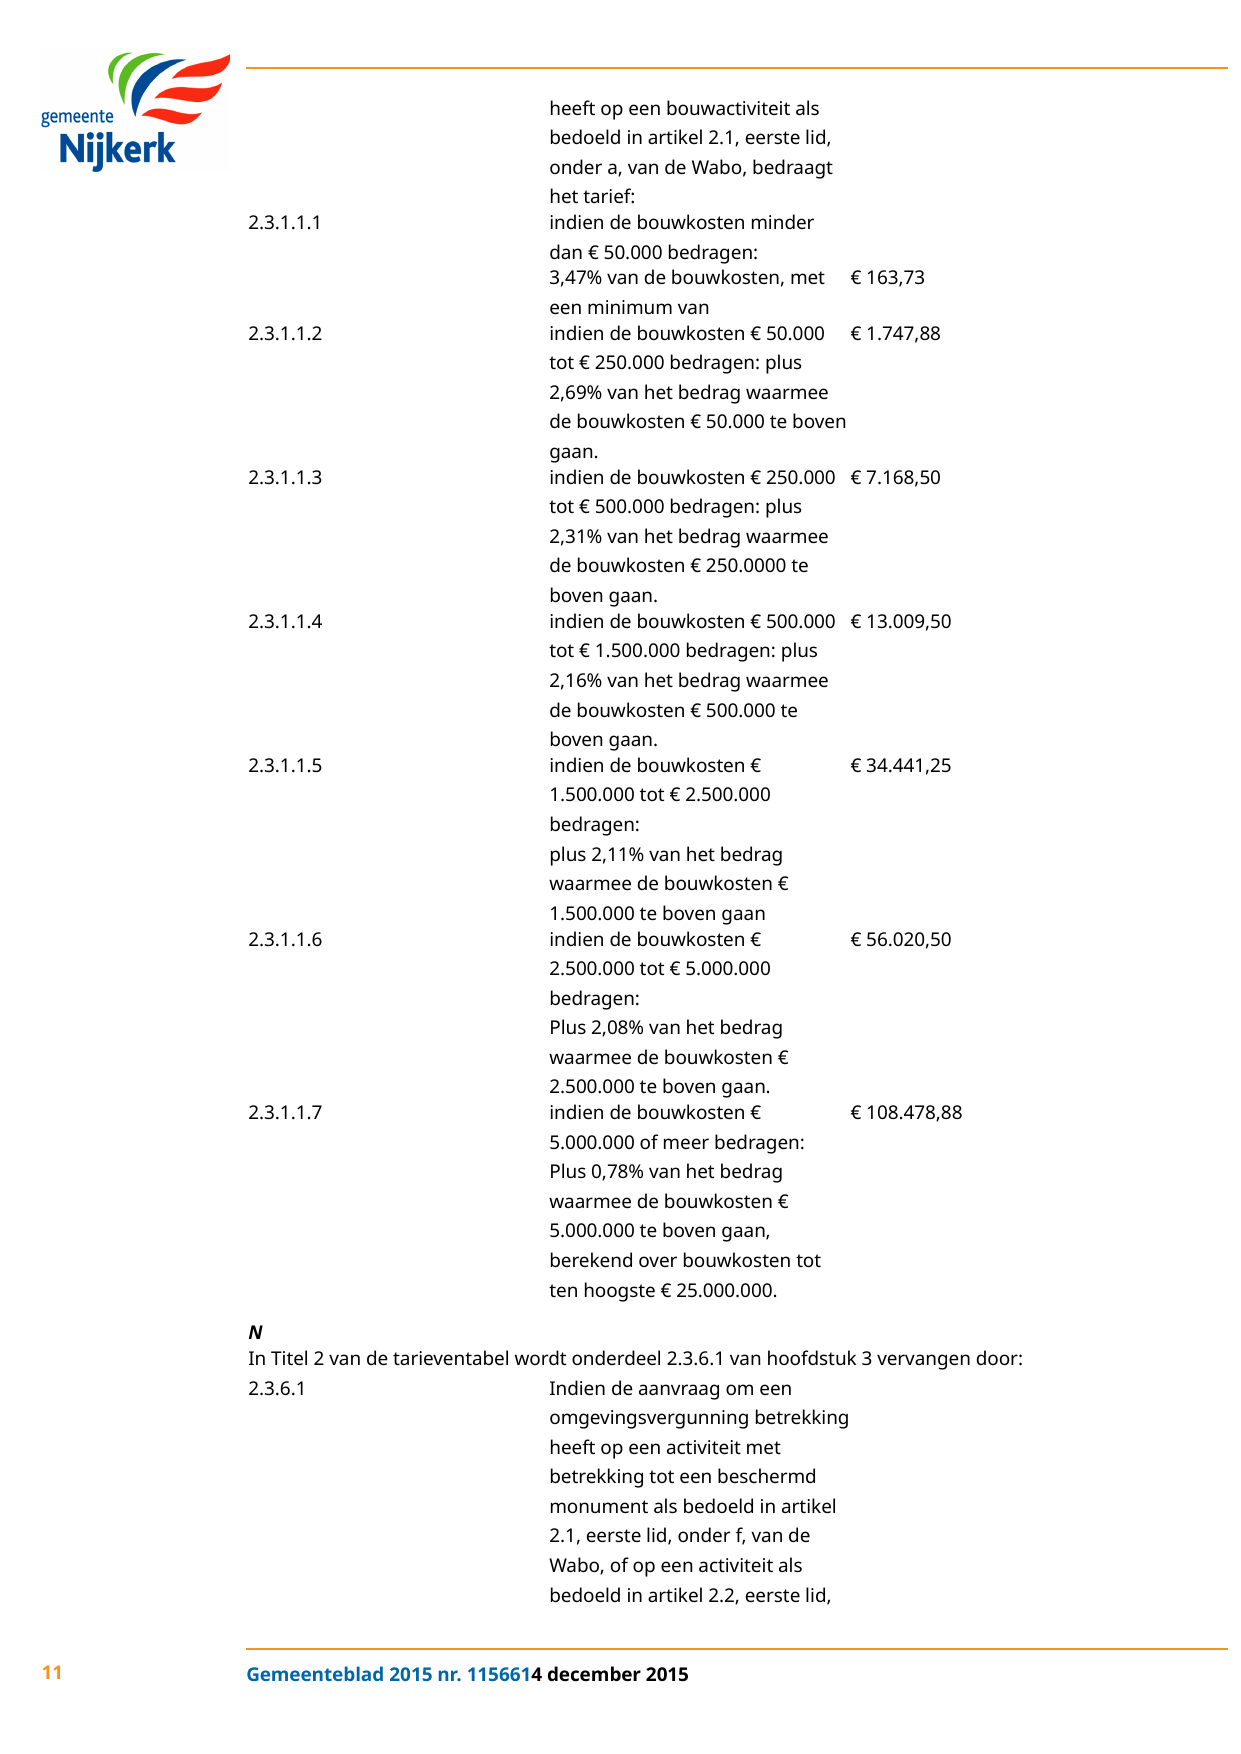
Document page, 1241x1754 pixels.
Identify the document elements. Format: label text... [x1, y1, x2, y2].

table_cell [850, 209, 1152, 264]
table_header 2.3.6.1 [248, 1375, 549, 1608]
picture [41, 47, 231, 172]
table_cell [248, 95, 549, 209]
table_cell 2.3.1.1.4 [248, 608, 549, 752]
table_cell € 34.441,25 [850, 752, 1152, 926]
table_cell € 13.009,50 [850, 608, 1152, 752]
table_cell heeft op een bouwactiviteit als bedoeld in artikel 2.1, eerste lid, onder a, van de Wabo, bedraagt het tarief: [549, 95, 850, 209]
table_cell indien de bouwkosten € 2.500.000 tot € 5.000.000 bedragen: Plus 2,08% van het bedrag waarmee de bouwkosten € 2.500.000 te boven gaan. [549, 926, 850, 1099]
table_cell indien de bouwkosten minder dan € 50.000 bedragen: [549, 209, 850, 264]
table_cell indien de bouwkosten € 500.000 tot € 1.500.000 bedragen: plus 2,16% van het bedrag waarmee de bouwkosten € 500.000 te boven gaan. [549, 608, 850, 752]
table_cell € 163,73 [850, 265, 1152, 320]
table_header Indien de aanvraag om een omgevingsvergunning betrekking heeft op een activiteit met betrekking tot een beschermd monument als bedoeld in artikel 2.1, eerste lid, onder f, van de Wabo, of op een activiteit als bedoeld in artikel 2.2, eerste lid, [549, 1375, 850, 1608]
text In Titel 2 van de tarieventabel wordt onderdeel 2.3.6.1 van hoofdstuk 3 vervangen door: [248, 1345, 1152, 1371]
table_cell indien de bouwkosten € 250.000 tot € 500.000 bedragen: plus 2,31% van het bedrag waarmee de bouwkosten € 250.0000 te boven gaan. [549, 464, 850, 608]
table_cell 2.3.1.1.1 [248, 209, 549, 264]
table_cell € 56.020,50 [850, 926, 1152, 1099]
table_cell 2.3.1.1.5 [248, 752, 549, 926]
table_cell indien de bouwkosten € 1.500.000 tot € 2.500.000 bedragen: plus 2,11% van het bedrag waarmee de bouwkosten € 1.500.000 te boven gaan [549, 752, 850, 926]
table_cell 2.3.1.1.2 [248, 320, 549, 464]
table_cell 2.3.1.1.3 [248, 464, 549, 608]
table_cell € 108.478,88 [850, 1099, 1152, 1303]
table_cell € 1.747,88 [850, 320, 1152, 464]
text N [248, 1319, 1152, 1345]
table_cell [248, 265, 549, 320]
table_cell indien de bouwkosten € 50.000 tot € 250.000 bedragen: plus 2,69% van het bedrag waarmee de bouwkosten € 50.000 te boven gaan. [549, 320, 850, 464]
table_cell [850, 95, 1152, 209]
table_cell 3,47% van de bouwkosten, met een minimum van [549, 265, 850, 320]
table_header [850, 1375, 1152, 1608]
table_cell 2.3.1.1.7 [248, 1099, 549, 1303]
table_cell 2.3.1.1.6 [248, 926, 549, 1099]
table_cell € 7.168,50 [850, 464, 1152, 608]
table_cell indien de bouwkosten € 5.000.000 of meer bedragen: Plus 0,78% van het bedrag waarmee de bouwkosten € 5.000.000 te boven gaan, berekend over bouwkosten tot ten hoogste € 25.000.000. [549, 1099, 850, 1303]
